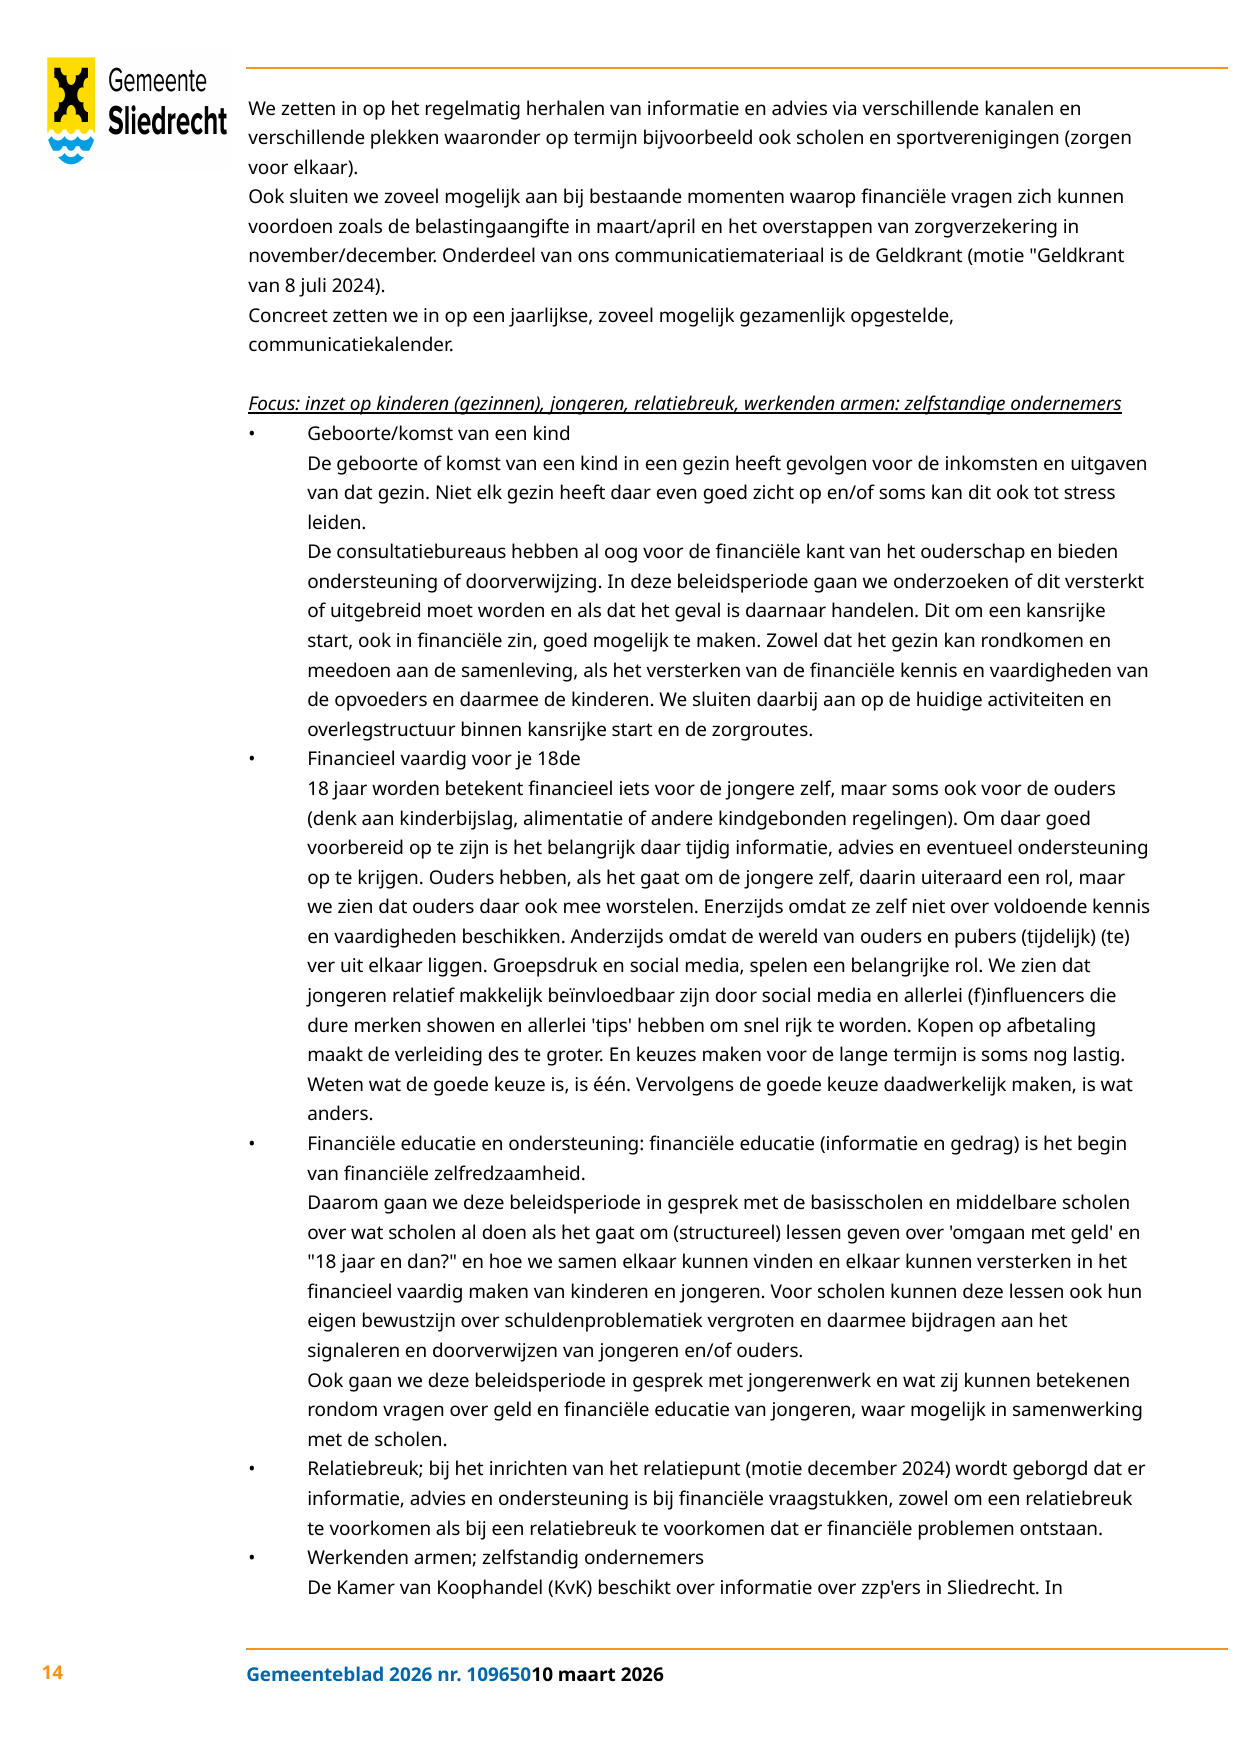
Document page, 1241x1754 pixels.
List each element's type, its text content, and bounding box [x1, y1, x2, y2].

text We zetten in op het regelmatig herhalen van informatie en advies via verschillende kanalen en verschillende plekken waaronder op termijn bijvoorbeeld ook scholen en sportverenigingen (zorgen voor elkaar). [248, 95, 1152, 180]
list 18 jaar worden betekent financieel iets voor de jongere zelf, maar soms ook voor de ouders (denk aan kinderbijslag, alimentatie of andere kindgebonden regelingen). Om daar goed voorbereid op te zijn is het belangrijk daar tijdig informatie, advies en eventueel ondersteuning op te krijgen. Ouders hebben, als het gaat om de jongere zelf, daarin uiteraard een rol, maar we zien dat ouders daar ook mee worstelen. Enerzijds omdat ze zelf niet over voldoende kennis en vaardigheden beschikken. Anderzijds omdat de wereld van ouders en pubers (tijdelijk) (te) ver uit elkaar liggen. Groepsdruk en social media, spelen een belangrijke rol. We zien dat jongeren relatief makkelijk beïnvloedbaar zijn door social media en allerlei (f)influencers die dure merken showen en allerlei 'tips' hebben om snel rijk te worden. Kopen op afbetaling maakt de verleiding des te groter. En keuzes maken voor de lange termijn is soms nog lastig. Weten wat de goede keuze is, is één. Vervolgens de goede keuze daadwerkelijk maken, is wat anders. [248, 775, 1152, 1126]
list De Kamer van Koophandel (KvK) beschikt over informatie over zzp'ers in Sliedrecht. In [248, 1574, 1152, 1600]
list De geboorte of komst van een kind in een gezin heeft gevolgen voor de inkomsten en uitgaven van dat gezin. Niet elk gezin heeft daar even goed zicht op en/of soms kan dit ook tot stress leiden. [248, 450, 1152, 535]
text Ook sluiten we zoveel mogelijk aan bij bestaande momenten waarop financiële vragen zich kunnen voordoen zoals de belastingaangifte in maart/april en het overstappen van zorgverzekering in november/december. Onderdeel van ons communicatiemateriaal is de Geldkrant (motie "Geldkrant van 8 juli 2024). [248, 183, 1152, 298]
list Daarom gaan we deze beleidsperiode in gesprek met de basisscholen en middelbare scholen over wat scholen al doen als het gaat om (structureel) lessen geven over 'omgaan met geld' en "18 jaar en dan?" en hoe we samen elkaar kunnen vinden en elkaar kunnen versterken in het financieel vaardig maken van kinderen en jongeren. Voor scholen kunnen deze lessen ook hun eigen bewustzijn over schuldenproblematiek vergroten en daarmee bijdragen aan het signaleren en doorverwijzen van jongeren en/of ouders. [248, 1189, 1152, 1363]
list Financiële educatie en ondersteuning: financiële educatie (informatie en gedrag) is het begin van financiële zelfredzaamheid. [248, 1130, 1152, 1186]
list Ook gaan we deze beleidsperiode in gesprek met jongerenwerk en wat zij kunnen betekenen rondom vragen over geld en financiële educatie van jongeren, waar mogelijk in samenwerking met de scholen. [248, 1367, 1152, 1452]
list Financieel vaardig voor je 18de [248, 746, 1152, 771]
list De consultatiebureaus hebben al oog voor de financiële kant van het ouderschap en bieden ondersteuning of doorverwijzing. In deze beleidsperiode gaan we onderzoeken of dit versterkt of uitgebreid moet worden en als dat het geval is daarnaar handelen. Dit om een kansrijke start, ook in financiële zin, goed mogelijk te maken. Zowel dat het gezin kan rondkomen en meedoen aan de samenleving, als het versterken van de financiële kennis en vaardigheden van de opvoeders en daarmee de kinderen. We sluiten daarbij aan op de huidige activiteiten en overlegstructuur binnen kansrijke start en de zorgroutes. [248, 538, 1152, 742]
text Concreet zetten we in op een jaarlijkse, zoveel mogelijk gezamenlijk opgestelde, communicatiekalender. [248, 302, 1152, 357]
list Geboorte/komst van een kind [248, 420, 1152, 446]
list Werkenden armen; zelfstandig ondernemers [248, 1544, 1152, 1570]
list Relatiebreuk; bij het inrichten van het relatiepunt (motie december 2024) wordt geborgd dat er informatie, advies en ondersteuning is bij financiële vraagstukken, zowel om een relatiebreuk te voorkomen als bij een relatiebreuk te voorkomen dat er financiële problemen ontstaan. [248, 1456, 1152, 1541]
text Focus: inzet op kinderen (gezinnen), jongeren, relatiebreuk, werkenden armen: zelfstandige ondernemers [248, 391, 1152, 416]
picture [41, 47, 231, 172]
